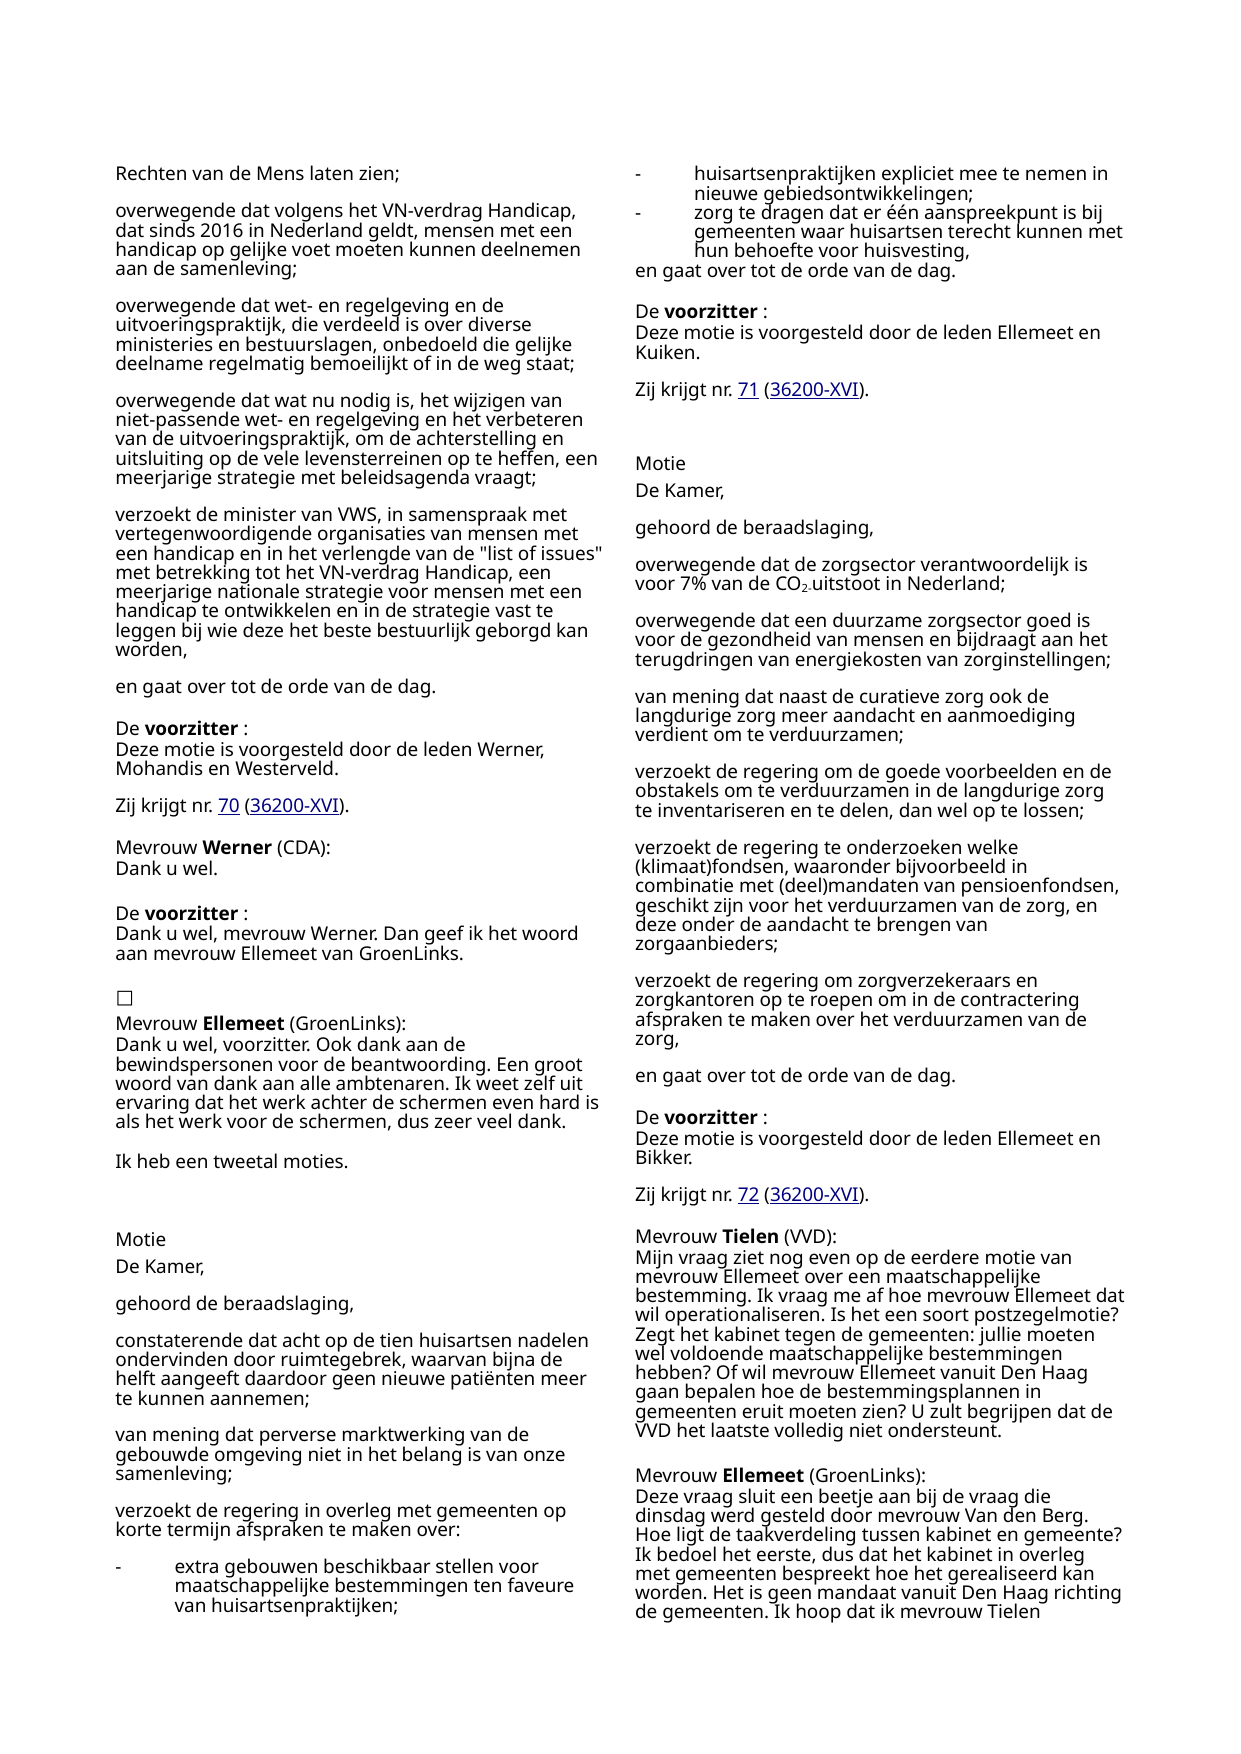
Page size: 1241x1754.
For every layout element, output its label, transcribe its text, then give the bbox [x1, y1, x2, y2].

text De voorzitter : [115, 715, 605, 741]
text De Kamer, [635, 482, 1125, 501]
text De voorzitter : [115, 900, 605, 925]
text Deze motie is voorgesteld door de leden Ellemeet en Bikker. [635, 1129, 1125, 1168]
text Ik heb een tweetal moties. [115, 1153, 605, 1173]
text verzoekt de minister van VWS, in samenspraak met vertegenwoordigende organisaties van mensen met een handicap en in het verlengde van de "list of issues" met betrekking tot het VN-verdrag Handicap, een meerjarige nationale strategie voor mensen met een handicap te ontwikkelen en in de strategie vast te leggen bij wie deze het beste bestuurlijk geborgd kan worden, [115, 506, 605, 660]
text Mevrouw Ellemeet (GroenLinks): [115, 1011, 605, 1036]
text Dank u wel, mevrouw Werner. Dan geef ik het woord aan mevrouw Ellemeet van GroenLinks. [115, 925, 605, 964]
text Mevrouw Ellemeet (GroenLinks): [635, 1462, 1125, 1488]
text De voorzitter : [635, 299, 1125, 324]
text verzoekt de regering om zorgverzekeraars en zorgkantoren op te roepen om in de contractering afspraken te maken over het verduurzamen van de zorg, [635, 972, 1125, 1049]
text Deze motie is voorgesteld door de leden Werner, Mohandis en Westerveld. [115, 741, 605, 779]
list extra gebouwen beschikbaar stellen voor maatschappelijke bestemmingen ten faveure van huisartsenpraktijken; [115, 1558, 605, 1616]
text overwegende dat een duurzame zorgsector goed is voor de gezondheid van mensen en bijdraagt aan het terugdringen van energiekosten van zorginstellingen; [635, 612, 1125, 670]
text Mevrouw Tielen (VVD): [635, 1223, 1125, 1249]
text verzoekt de regering in overleg met gemeenten op korte termijn afspraken te maken over: [115, 1502, 605, 1541]
text gehoord de beraadslaging, [635, 519, 1125, 538]
text verzoekt de regering om de goede voorbeelden en de obstakels om te verduurzamen in de langdurige zorg te inventariseren en te delen, dan wel op te lossen; [635, 763, 1125, 821]
text Motie [635, 450, 1125, 476]
text De voorzitter : [635, 1104, 1125, 1129]
text en gaat over tot de orde van de dag. [115, 678, 605, 697]
text Zij krijgt nr. 70 (36200-XVI). [115, 797, 605, 816]
text Mevrouw Werner (CDA): [115, 834, 605, 859]
text Mijn vraag ziet nog even op de eerdere motie van mevrouw Ellemeet over een maatschappelijke bestemming. Ik vraag me af hoe mevrouw Ellemeet dat wil operationaliseren. Is het een soort postzegelmotie? Zegt het kabinet tegen de gemeenten: jullie moeten wel voldoende maatschappelijke bestemmingen hebben? Of wil mevrouw Ellemeet vanuit Den Haag gaan bepalen hoe de bestemmingsplannen in gemeenten eruit moeten zien? U zult begrijpen dat de VVD het laatste volledig niet ondersteunt. [635, 1249, 1125, 1441]
text Zij krijgt nr. 72 (36200-XVI). [635, 1186, 1125, 1205]
text Zij krijgt nr. 71 (36200-XVI). [635, 381, 1125, 400]
text constaterende dat acht op de tien huisartsen nadelen ondervinden door ruimtegebrek, waarvan bijna de helft aangeeft daardoor geen nieuwe patiënten meer te kunnen aannemen; [115, 1332, 605, 1409]
text en gaat over tot de orde van de dag. [635, 1067, 1125, 1086]
text Deze vraag sluit een beetje aan bij de vraag die dinsdag werd gesteld door mevrouw Van den Berg. Hoe ligt de taakverdeling tussen kabinet en gemeente? Ik bedoel het eerste, dus dat het kabinet in overleg met gemeenten bespreekt hoe het gerealiseerd kan worden. Het is geen mandaat vanuit Den Haag richting de gemeenten. Ik hoop dat ik mevrouw Tielen [635, 1488, 1125, 1623]
list zorg te dragen dat er één aanspreekpunt is bij gemeenten waar huisartsen terecht kunnen met hun behoefte voor huisvesting, [635, 204, 1125, 262]
text Dank u wel, voorzitter. Ook dank aan de bewindspersonen voor de beantwoording. Een groot woord van dank aan alle ambtenaren. Ik weet zelf uit ervaring dat het werk achter de schermen even hard is als het werk voor de schermen, dus zeer veel dank. [115, 1036, 605, 1133]
text overwegende dat wat nu nodig is, het wijzigen van niet-passende wet- en regelgeving en het verbeteren van de uitvoeringspraktijk, om de achterstelling en uitsluiting op de vele levensterreinen op te heffen, een meerjarige strategie met beleidsagenda vraagt; [115, 392, 605, 488]
text en gaat over tot de orde van de dag. [635, 262, 1125, 281]
text van mening dat naast de curatieve zorg ook de langdurige zorg meer aandacht en aanmoediging verdient om te verduurzamen; [635, 688, 1125, 746]
text Motie [115, 1226, 605, 1252]
text ⬜ [115, 985, 605, 1011]
text Dank u wel. [115, 859, 605, 879]
text Rechten van de Mens laten zien; [115, 165, 605, 184]
text overwegende dat volgens het VN-verdrag Handicap, dat sinds 2016 in Nederland geldt, mensen met een handicap op gelijke voet moeten kunnen deelnemen aan de samenleving; [115, 202, 605, 279]
text verzoekt de regering te onderzoeken welke (klimaat)fondsen, waaronder bijvoorbeeld in combinatie met (deel)mandaten van pensioenfondsen, geschikt zijn voor het verduurzamen van de zorg, en deze onder de aandacht te brengen van zorgaanbieders; [635, 839, 1125, 954]
text gehoord de beraadslaging, [115, 1295, 605, 1314]
list huisartsenpraktijken expliciet mee te nemen in nieuwe gebiedsontwikkelingen; [635, 165, 1125, 204]
text overwegende dat wet- en regelgeving en de uitvoeringspraktijk, die verdeeld is over diverse ministeries en bestuurslagen, onbedoeld die gelijke deelname regelmatig bemoeilijkt of in de weg staat; [115, 297, 605, 374]
text van mening dat perverse marktwerking van de gebouwde omgeving niet in het belang is van onze samenleving; [115, 1426, 605, 1484]
text De Kamer, [115, 1258, 605, 1277]
text Deze motie is voorgesteld door de leden Ellemeet en Kuiken. [635, 324, 1125, 363]
text overwegende dat de zorgsector verantwoordelijk is voor 7% van de CO2-uitstoot in Nederland; [635, 556, 1125, 594]
